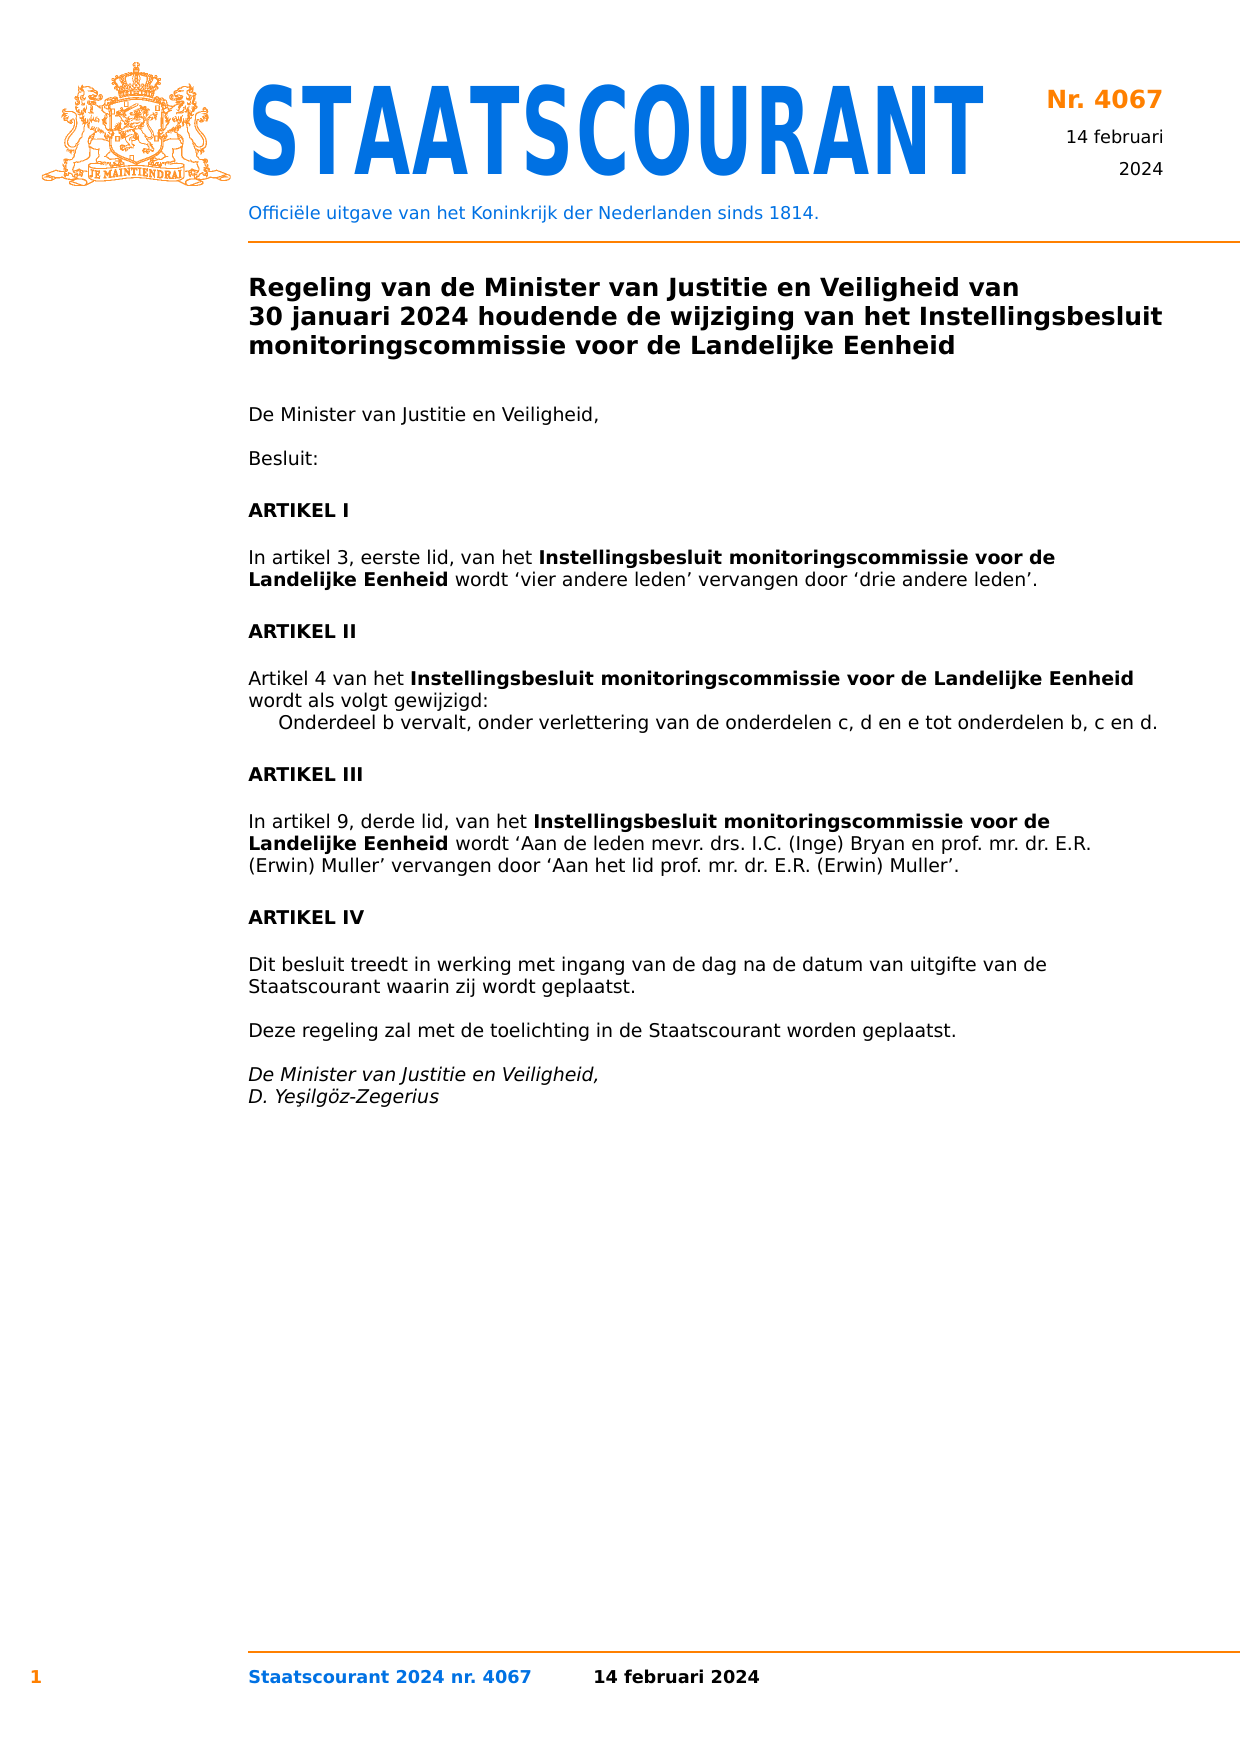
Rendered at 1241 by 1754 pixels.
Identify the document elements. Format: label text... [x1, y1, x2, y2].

text Artikel 4 van het Instellingsbesluit monitoringscommissie voor de Landelijke Eenheid wordt als volgt gewijzigd: [248, 668, 1163, 712]
text De Minister van Justitie en Veiligheid, D. Yeşilgöz-Zegerius [248, 1063, 1163, 1107]
text In artikel 3, eerste lid, van het Instellingsbesluit monitoringscommissie voor de Landelijke Eenheid wordt ‘vier andere leden’ vervangen door ‘drie andere leden’. [248, 547, 1163, 591]
text Dit besluit treedt in werking met ingang van de dag na de datum van uitgifte van de Staatscourant waarin zij wordt geplaatst. [248, 954, 1163, 998]
table_cell 14 februari [998, 121, 1240, 153]
subtitle ARTIKEL I [248, 500, 1163, 522]
text In artikel 9, derde lid, van het Instellingsbesluit monitoringscommissie voor de Landelijke Eenheid wordt ‘Aan de leden mevr. drs. I.C. (Inge) Bryan en prof. mr. dr. E.R. (Erwin) Muller’ vervangen door ‘Aan het lid prof. mr. dr. E.R. (Erwin) Muller’. [248, 811, 1163, 877]
table_header Nr. 4067 [998, 62, 1240, 121]
subtitle ARTIKEL II [248, 621, 1163, 643]
subtitle Regeling van de Minister van Justitie en Veiligheid van 30 januari 2024 houdende de wijziging van het Instellingsbesluit monitoringscommissie voor de Landelijke Eenheid [248, 273, 1163, 361]
text Deze regeling zal met de toelichting in de Staatscourant worden geplaatst. [248, 1020, 1163, 1042]
table_header [25, 62, 248, 241]
table_cell 2024 [998, 153, 1240, 203]
text Onderdeel b vervalt, onder verlettering van de onderdelen c, d en e tot onderdelen b, c en d. [278, 712, 1163, 734]
subtitle ARTIKEL IV [248, 907, 1163, 929]
text De Minister van Justitie en Veiligheid, [248, 404, 1163, 426]
table_header STAATSCOURANT [248, 62, 998, 203]
table_cell Officiële uitgave van het Koninkrijk der Nederlanden sinds 1814. [248, 203, 1240, 241]
text Besluit: [248, 448, 1163, 470]
picture [41, 62, 231, 186]
subtitle ARTIKEL III [248, 764, 1163, 786]
